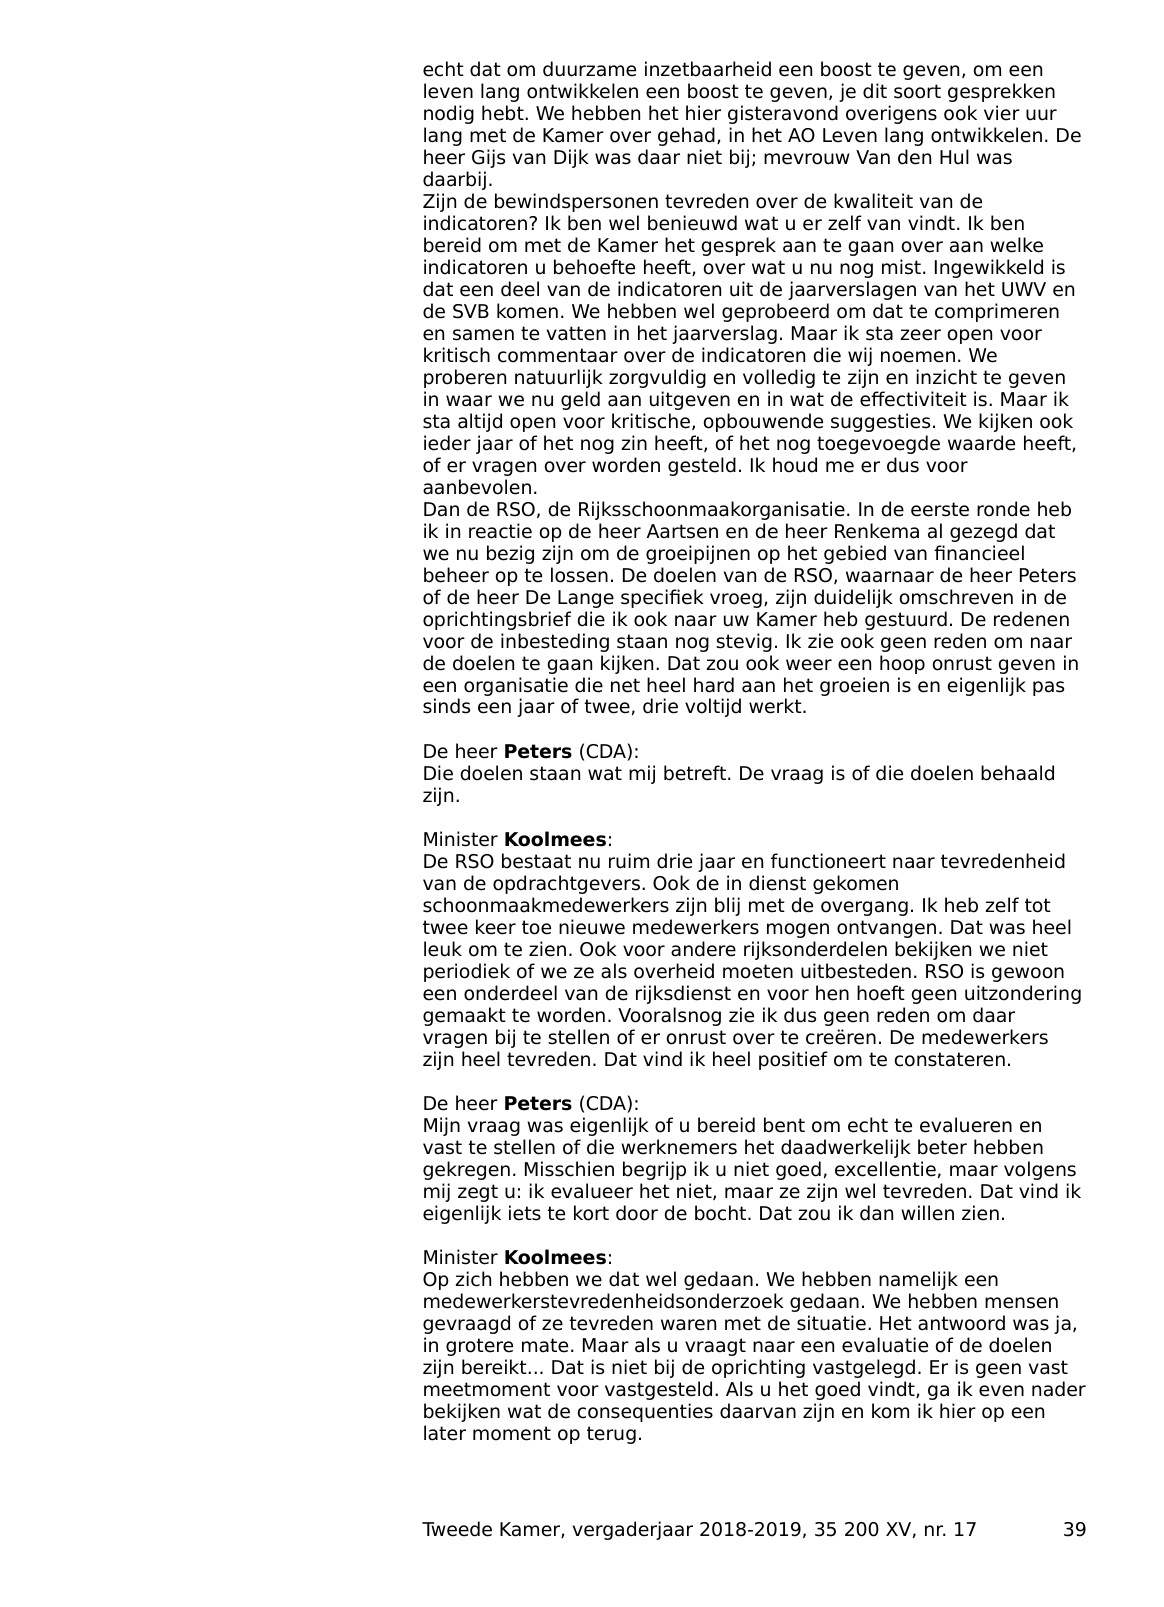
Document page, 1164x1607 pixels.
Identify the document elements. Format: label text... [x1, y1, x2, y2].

text Op zich hebben we dat wel gedaan. We hebben namelijk een medewerkerstevredenheidsonderzoek gedaan. We hebben mensen gevraagd of ze tevreden waren met de situatie. Het antwoord was ja, in grotere mate. Maar als u vraagt naar een evaluatie of de doelen zijn bereikt... Dat is niet bij de oprichting vastgelegd. Er is geen vast meetmoment voor vastgesteld. Als u het goed vindt, ga ik even nader bekijken wat de consequenties daarvan zijn en kom ik hier op een later moment op terug. [422, 1269, 1087, 1444]
text De heer Peters (CDA): [422, 741, 1087, 763]
text Dan de RSO, de Rijksschoonmaakorganisatie. In de eerste ronde heb ik in reactie op de heer Aartsen en de heer Renkema al gezegd dat we nu bezig zijn om de groeipijnen op het gebied van financieel beheer op te lossen. De doelen van de RSO, waarnaar de heer Peters of de heer De Lange specifiek vroeg, zijn duidelijk omschreven in de oprichtingsbrief die ik ook naar uw Kamer heb gestuurd. De redenen voor de inbesteding staan nog stevig. Ik zie ook geen reden om naar de doelen te gaan kijken. Dat zou ook weer een hoop onrust geven in een organisatie die net heel hard aan het groeien is en eigenlijk pas sinds een jaar of twee, drie voltijd werkt. [422, 499, 1087, 718]
text Minister Koolmees: [422, 1247, 1087, 1269]
text Minister Koolmees: [422, 829, 1087, 851]
text echt dat om duurzame inzetbaarheid een boost te geven, om een leven lang ontwikkelen een boost te geven, je dit soort gesprekken nodig hebt. We hebben het hier gisteravond overigens ook vier uur lang met de Kamer over gehad, in het AO Leven lang ontwikkelen. De heer Gijs van Dijk was daar niet bij; mevrouw Van den Hul was daarbij. [422, 59, 1087, 191]
text Die doelen staan wat mij betreft. De vraag is of die doelen behaald zijn. [422, 763, 1087, 807]
text De heer Peters (CDA): [422, 1093, 1087, 1115]
text De RSO bestaat nu ruim drie jaar en functioneert naar tevredenheid van de opdrachtgevers. Ook de in dienst gekomen schoonmaakmedewerkers zijn blij met de overgang. Ik heb zelf tot twee keer toe nieuwe medewerkers mogen ontvangen. Dat was heel leuk om te zien. Ook voor andere rijksonderdelen bekijken we niet periodiek of we ze als overheid moeten uitbesteden. RSO is gewoon een onderdeel van de rijksdienst en voor hen hoeft geen uitzondering gemaakt te worden. Vooralsnog zie ik dus geen reden om daar vragen bij te stellen of er onrust over te creëren. De medewerkers zijn heel tevreden. Dat vind ik heel positief om te constateren. [422, 851, 1087, 1071]
text Mijn vraag was eigenlijk of u bereid bent om echt te evalueren en vast te stellen of die werknemers het daadwerkelijk beter hebben gekregen. Misschien begrijp ik u niet goed, excellentie, maar volgens mij zegt u: ik evalueer het niet, maar ze zijn wel tevreden. Dat vind ik eigenlijk iets te kort door de bocht. Dat zou ik dan willen zien. [422, 1115, 1087, 1224]
text Zijn de bewindspersonen tevreden over de kwaliteit van de indicatoren? Ik ben wel benieuwd wat u er zelf van vindt. Ik ben bereid om met de Kamer het gesprek aan te gaan over aan welke indicatoren u behoefte heeft, over wat u nu nog mist. Ingewikkeld is dat een deel van de indicatoren uit de jaarverslagen van het UWV en de SVB komen. We hebben wel geprobeerd om dat te comprimeren en samen te vatten in het jaarverslag. Maar ik sta zeer open voor kritisch commentaar over de indicatoren die wij noemen. We proberen natuurlijk zorgvuldig en volledig te zijn en inzicht te geven in waar we nu geld aan uitgeven en in wat de effectiviteit is. Maar ik sta altijd open voor kritische, opbouwende suggesties. We kijken ook ieder jaar of het nog zin heeft, of het nog toegevoegde waarde heeft, of er vragen over worden gesteld. Ik houd me er dus voor aanbevolen. [422, 191, 1087, 499]
